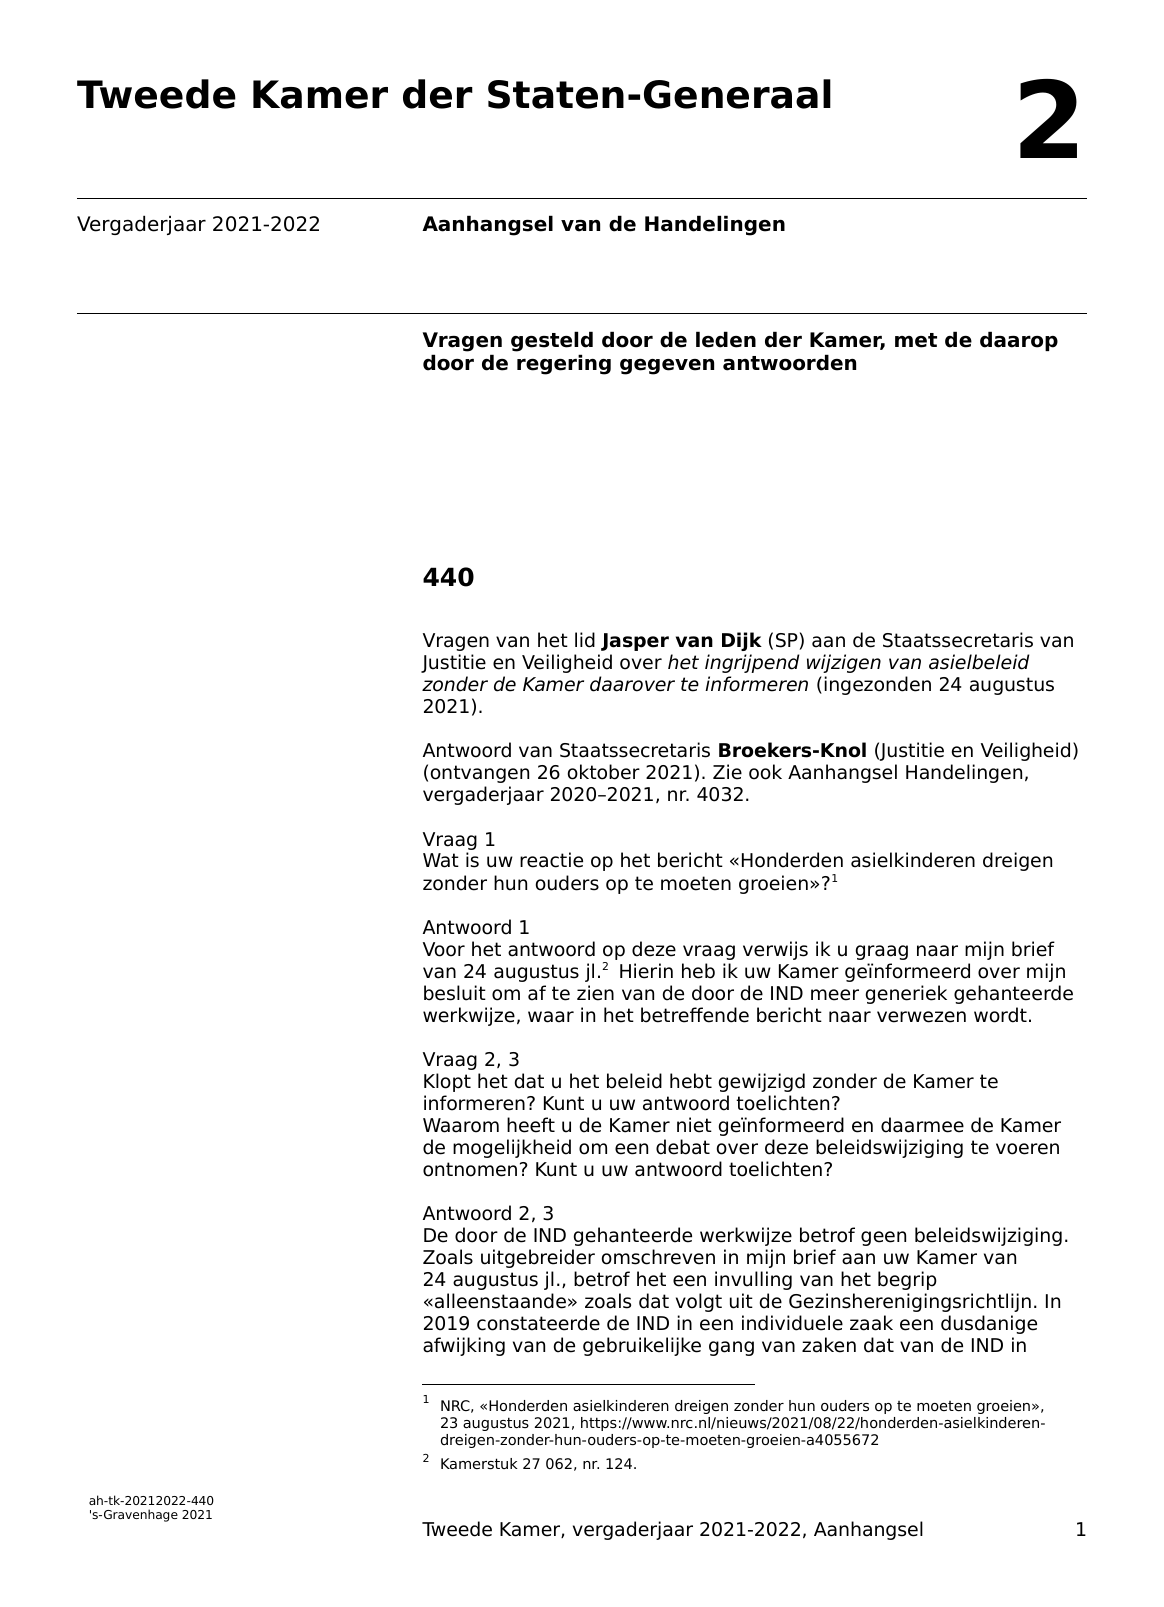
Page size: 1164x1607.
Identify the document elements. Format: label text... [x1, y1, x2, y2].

text Vragen van het lid Jasper van Dijk (SP) aan de Staatssecretaris van Justitie en Veiligheid over het ingrijpend wijzigen van asielbeleid zonder de Kamer daarover te informeren (ingezonden 24 augustus 2021). [422, 630, 1087, 718]
text Antwoord 2, 3 [422, 1203, 1087, 1225]
table_cell [77, 314, 422, 375]
text Antwoord 1 [422, 917, 1087, 938]
text ah-tk-20212022-440 [88, 1494, 323, 1508]
table_cell Vergaderjaar 2021-2022 [77, 199, 422, 313]
text Waarom heeft u de Kamer niet geïnformeerd en daarmee de Kamer de mogelijkheid om een debat over deze beleidswijziging te voeren ontnomen? Kunt u uw antwoord toelichten? [422, 1114, 1087, 1181]
text 440 [422, 563, 1087, 592]
text 's-Gravenhage 2021 [88, 1508, 323, 1522]
text Antwoord van Staatssecretaris Broekers-Knol (Justitie en Veiligheid) (ontvangen 26 oktober 2021). Zie ook Aanhangsel Handelingen, vergaderjaar 2020–2021, nr. 4032. [422, 740, 1087, 806]
text De door de IND gehanteerde werkwijze betrof geen beleidswijziging. Zoals uitgebreider omschreven in mijn brief aan uw Kamer van 24 augustus jl., betrof het een invulling van het begrip «alleenstaande» zoals dat volgt uit de Gezinsherenigingsrichtlijn. In 2019 constateerde de IND in een individuele zaak een dusdanige afwijking van de gebruikelijke gang van zaken dat van de IND in [422, 1225, 1087, 1357]
text NRC, «Honderden asielkinderen dreigen zonder hun ouders op te moeten groeien», 23 augustus 2021, https://www.nrc.nl/nieuws/2021/08/22/honderden-asielkinderen-dreigen-zonder-hun-ouders-op-te-moeten-groeien-a4055672 [422, 1393, 1087, 1449]
table_cell Vragen gesteld door de leden der Kamer, met de daarop door de regering gegeven antwoorden [422, 314, 1087, 375]
text Vraag 2, 3 [422, 1049, 1087, 1071]
table_header Tweede Kamer der Staten-Generaal [77, 59, 886, 198]
text Vraag 1 [422, 828, 1087, 850]
table_header 2 [886, 59, 1087, 198]
text Wat is uw reactie op het bericht «Honderden asielkinderen dreigen zonder hun ouders op te moeten groeien»? [422, 850, 1087, 894]
text Klopt het dat u het beleid hebt gewijzigd zonder de Kamer te informeren? Kunt u uw antwoord toelichten? [422, 1071, 1087, 1114]
table_cell Aanhangsel van de Handelingen [422, 199, 1087, 313]
text Voor het antwoord op deze vraag verwijs ik u graag naar mijn brief van 24 augustus jl. Hierin heb ik uw Kamer geïnformeerd over mijn besluit om af te zien van de door de IND meer generiek gehanteerde werkwijze, waar in het betreffende bericht naar verwezen wordt. [422, 938, 1087, 1026]
text Kamerstuk 27 062, nr. 124. [422, 1452, 1087, 1474]
